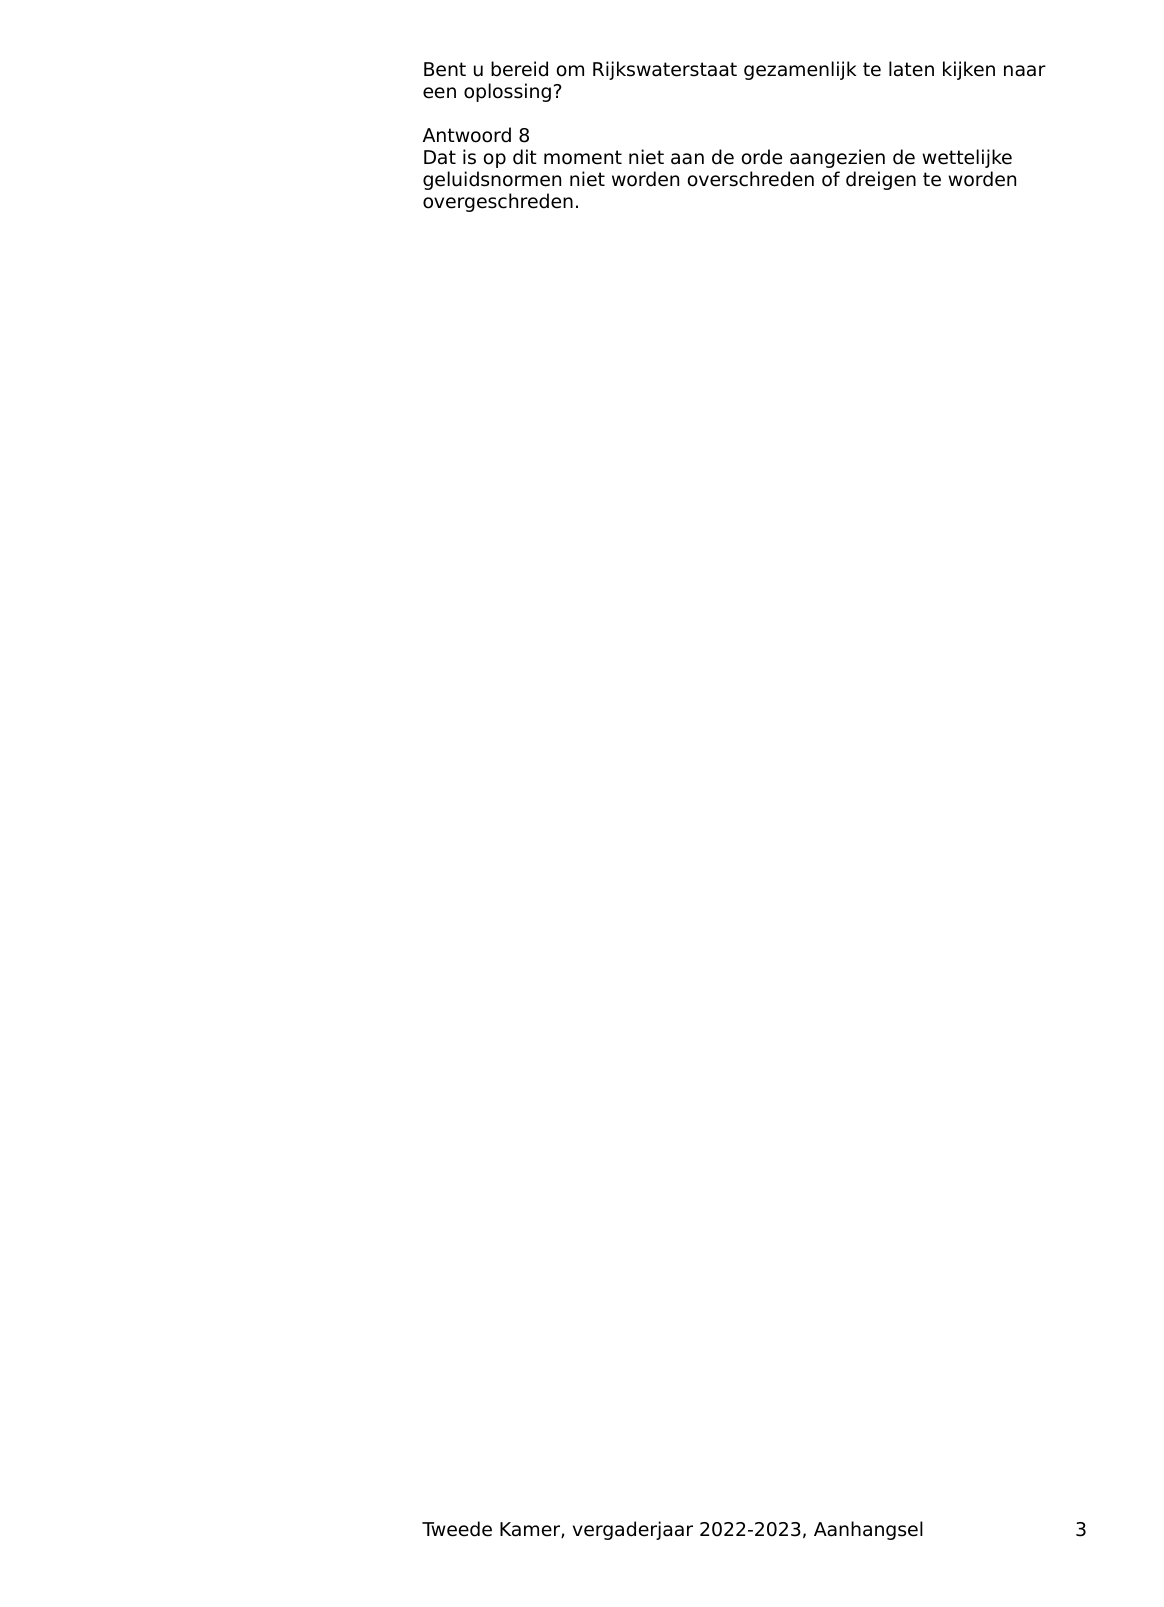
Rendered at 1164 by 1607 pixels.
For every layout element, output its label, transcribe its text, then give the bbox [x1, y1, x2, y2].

text Dat is op dit moment niet aan de orde aangezien de wettelijke geluidsnormen niet worden overschreden of dreigen te worden overgeschreden. [422, 147, 1087, 213]
text Bent u bereid om Rijkswaterstaat gezamenlijk te laten kijken naar een oplossing? [422, 59, 1087, 103]
text Antwoord 8 [422, 125, 1087, 147]
